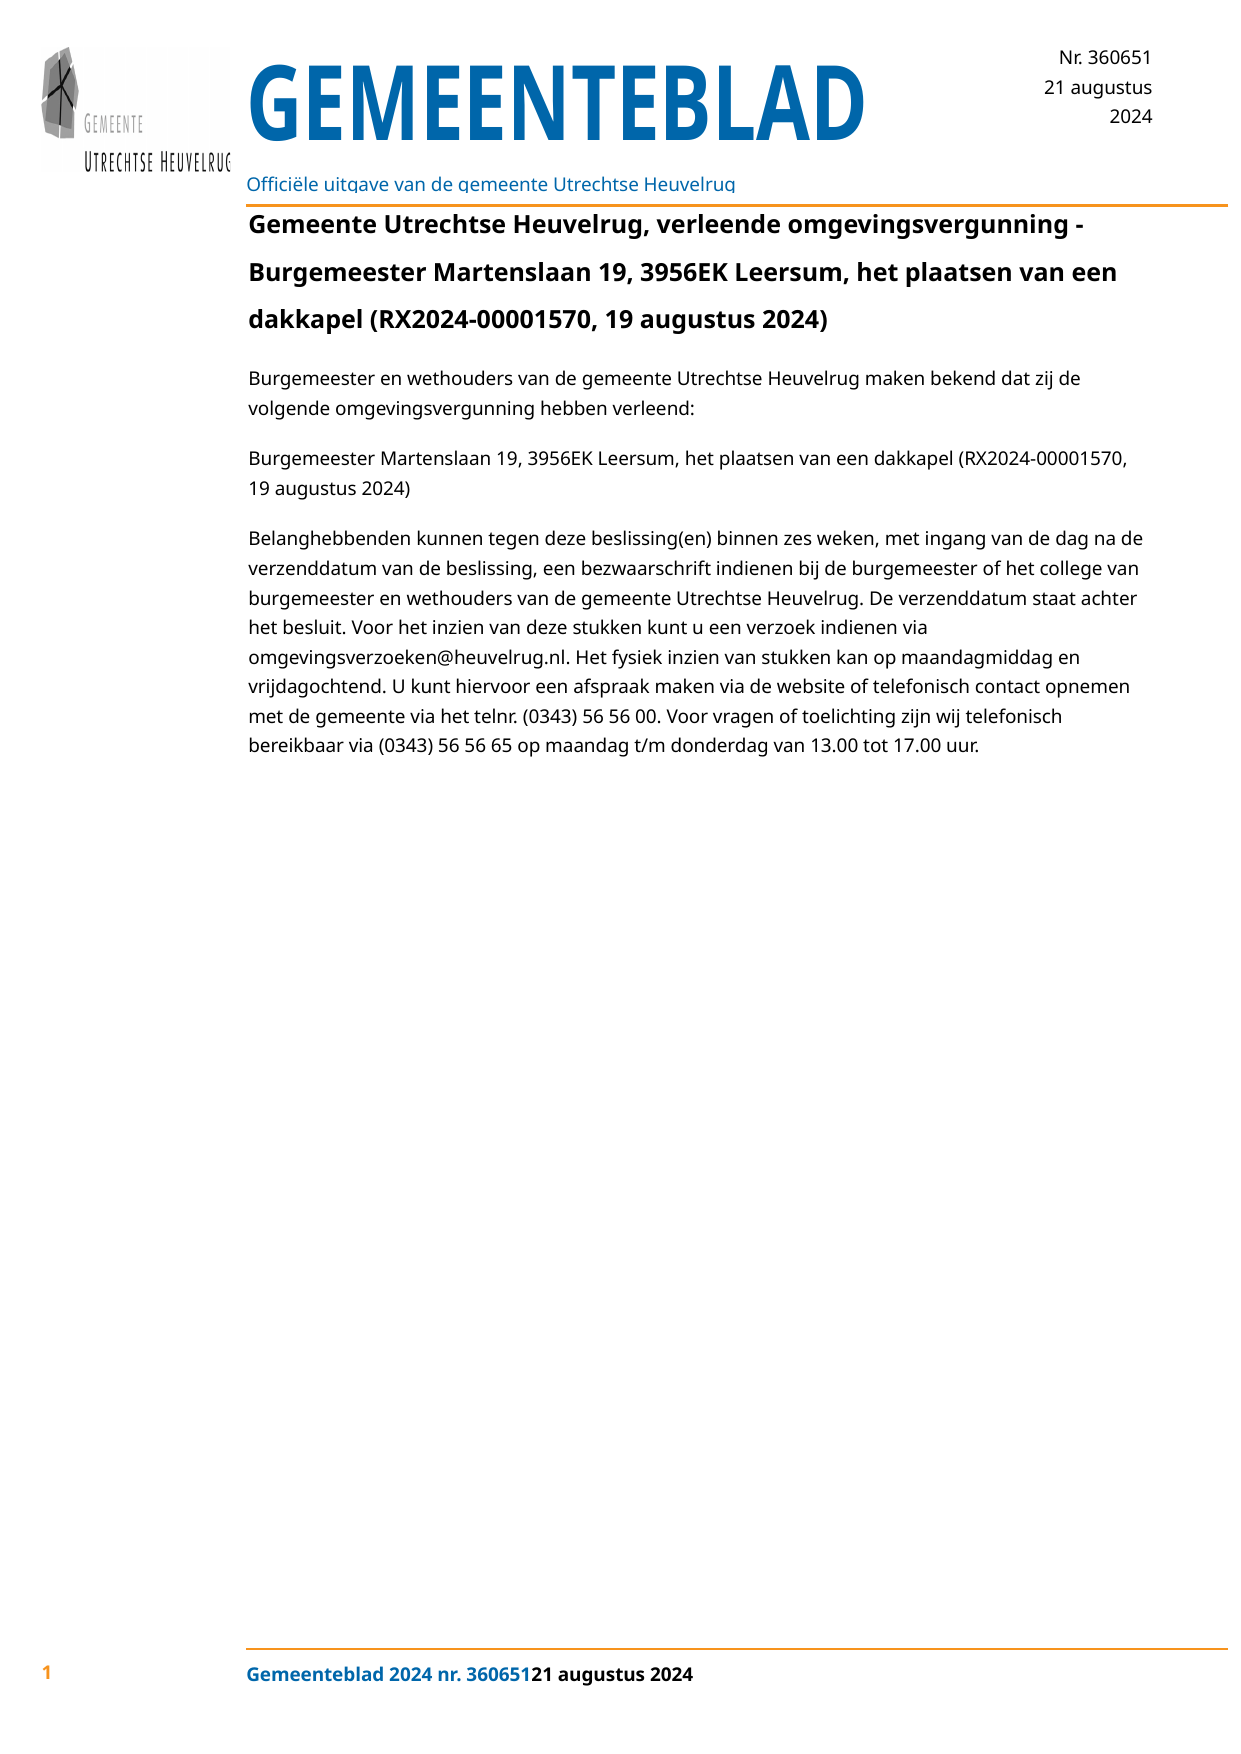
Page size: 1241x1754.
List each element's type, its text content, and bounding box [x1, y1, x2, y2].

text Belanghebbenden kunnen tegen deze beslissing(en) binnen zes weken, met ingang van de dag na de verzenddatum van de beslissing, een bezwaarschrift indienen bij de burgemeester of het college van burgemeester en wethouders van de gemeente Utrechtse Heuvelrug. De verzenddatum staat achter het besluit. Voor het inzien van deze stukken kunt u een verzoek indienen via omgevingsverzoeken@heuvelrug.nl. Het fysiek inzien van stukken kan op maandagmiddag en vrijdagochtend. U kunt hiervoor een afspraak maken via de website of telefonisch contact opnemen met de gemeente via het telnr. (0343) 56 56 00. Voor vragen of toelichting zijn wij telefonisch bereikbaar via (0343) 56 56 65 op maandag t/m donderdag van 13.00 tot 17.00 uur. [248, 526, 1152, 758]
text Burgemeester en wethouders van de gemeente Utrechtse Heuvelrug maken bekend dat zij de volgende omgevingsvergunning hebben verleend: [248, 366, 1152, 421]
text Gemeente Utrechtse Heuvelrug, verleende omgevingsvergunning - Burgemeester Martenslaan 19, 3956EK Leersum, het plaatsen van een dakkapel (RX2024-00001570, 19 augustus 2024) [248, 207, 1152, 336]
text Burgemeester Martenslaan 19, 3956EK Leersum, het plaatsen van een dakkapel (RX2024-00001570, 19 augustus 2024) [248, 446, 1152, 501]
picture [41, 47, 231, 172]
